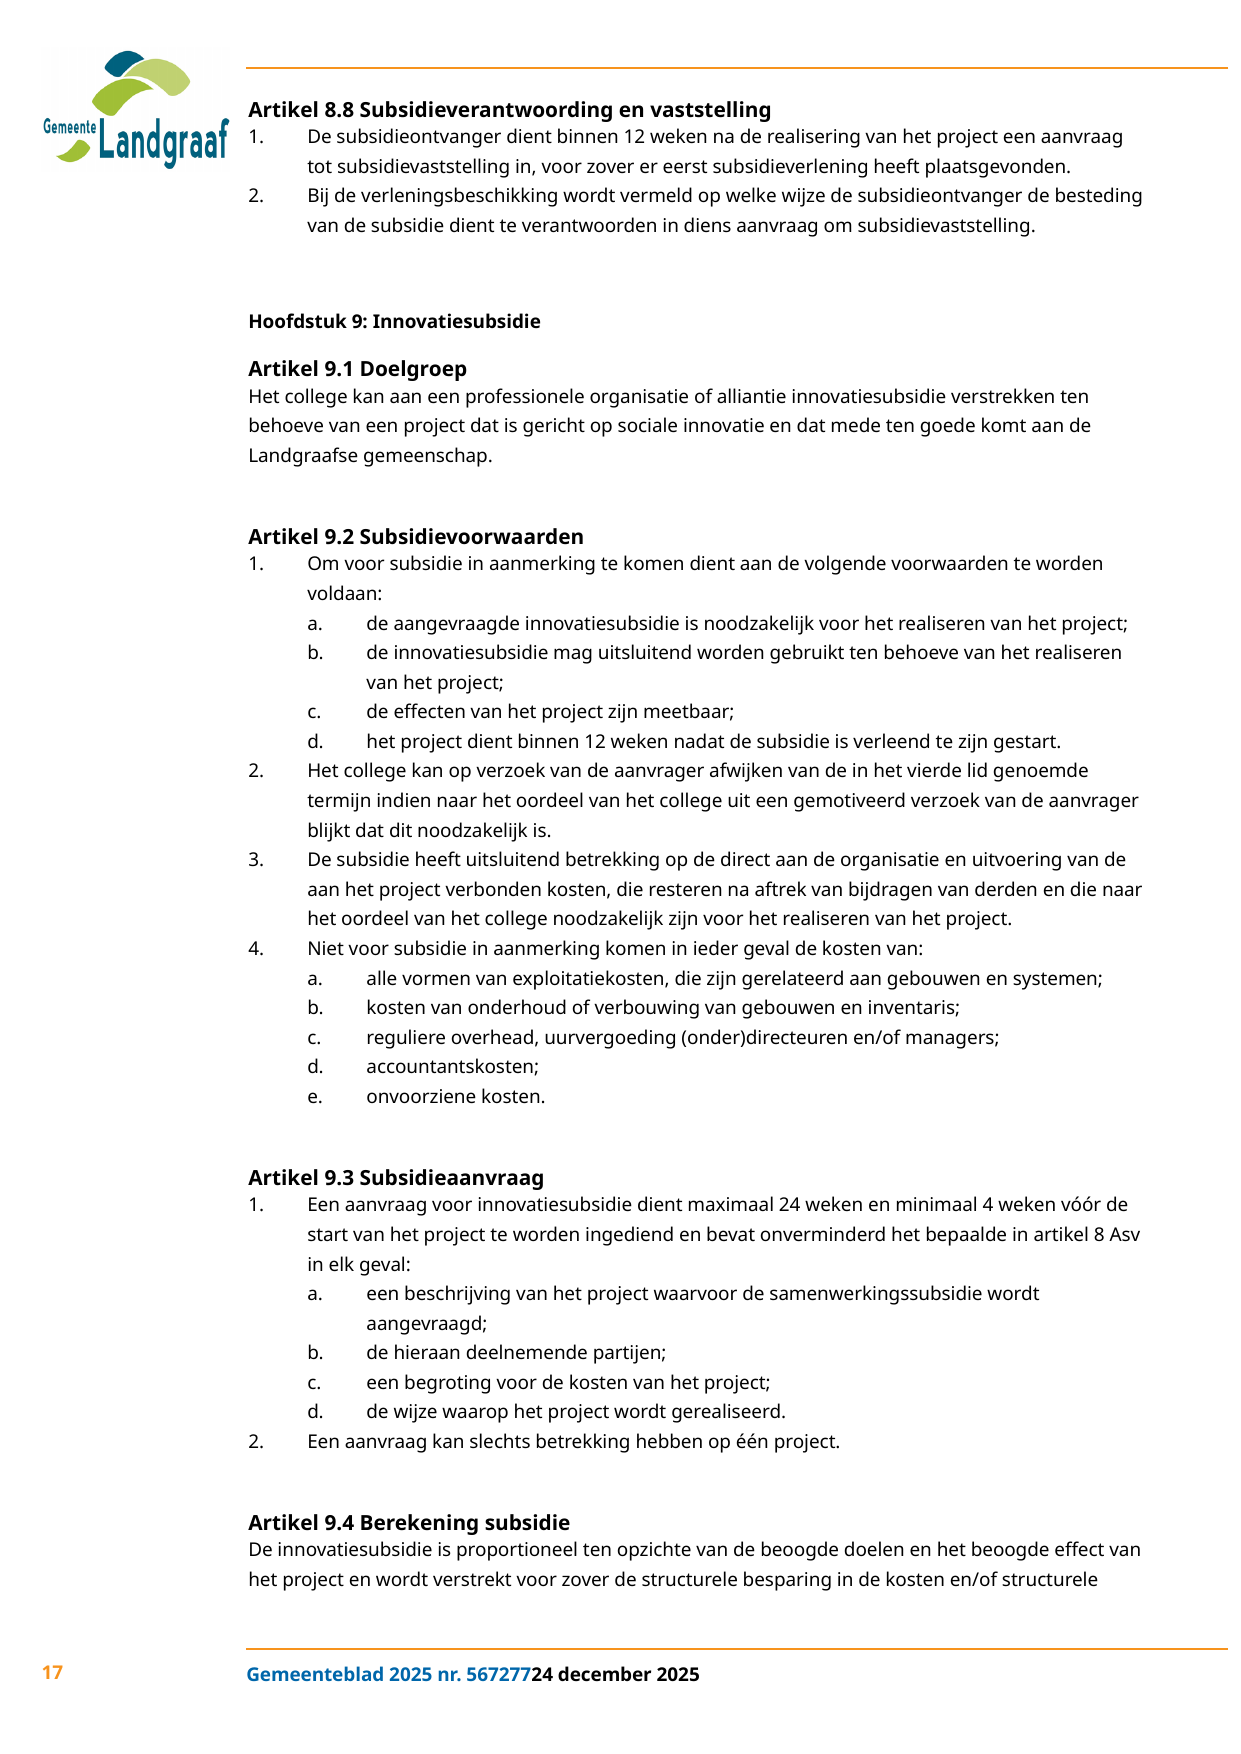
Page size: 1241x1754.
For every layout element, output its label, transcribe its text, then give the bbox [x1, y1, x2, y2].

list een begroting voor de kosten van het project; [307, 1369, 1152, 1395]
list Een aanvraag voor innovatiesubsidie dient maximaal 24 weken en minimaal 4 weken vóór de start van het project te worden ingediend en bevat onverminderd het bepaalde in artikel 8 Asv in elk geval: [248, 1192, 1152, 1276]
list alle vormen van exploitatiekosten, die zijn gerelateerd aan gebouwen en systemen; [307, 965, 1152, 991]
text Artikel 9.3 Subsidieaanvraag [248, 1163, 1152, 1192]
text De innovatiesubsidie is proportioneel ten opzichte van de beoogde doelen en het beoogde effect van het project en wordt verstrekt voor zover de structurele besparing in de kosten en/of structurele [248, 1537, 1152, 1592]
text Artikel 8.8 Subsidieverantwoording en vaststelling [248, 95, 1152, 123]
list de wijze waarop het project wordt gerealiseerd. [307, 1399, 1152, 1424]
list de aangevraagde innovatiesubsidie is noodzakelijk voor het realiseren van het project; [307, 610, 1152, 636]
list de innovatiesubsidie mag uitsluitend worden gebruikt ten behoeve van het realiseren van het project; [307, 639, 1152, 695]
list De subsidieontvanger dient binnen 12 weken na de realisering van het project een aanvraag tot subsidievaststelling in, voor zover er eerst subsidieverlening heeft plaatsgevonden. [248, 123, 1152, 178]
text Het college kan aan een professionele organisatie of alliantie innovatiesubsidie verstrekken ten behoeve van een project dat is gericht op sociale innovatie en dat mede ten goede komt aan de Landgraafse gemeenschap. [248, 383, 1152, 468]
list kosten van onderhoud of verbouwing van gebouwen en inventaris; [307, 994, 1152, 1020]
list het project dient binnen 12 weken nadat de subsidie is verleend te zijn gestart. [307, 728, 1152, 754]
list Niet voor subsidie in aanmerking komen in ieder geval de kosten van: [248, 935, 1152, 961]
text Artikel 9.4 Berekening subsidie [248, 1508, 1152, 1537]
list Een aanvraag kan slechts betrekking hebben op één project. [248, 1428, 1152, 1454]
list reguliere overhead, uurvergoeding (onder)directeuren en/of managers; [307, 1024, 1152, 1050]
list een beschrijving van het project waarvoor de samenwerkingssubsidie wordt aangevraagd; [307, 1280, 1152, 1336]
list de effecten van het project zijn meetbaar; [307, 698, 1152, 724]
list Om voor subsidie in aanmerking te komen dient aan de volgende voorwaarden te worden voldaan: [248, 551, 1152, 606]
text Artikel 9.2 Subsidievoorwaarden [248, 522, 1152, 551]
list de hieraan deelnemende partijen; [307, 1339, 1152, 1365]
text Hoofdstuk 9: Innovatiesubsidie [248, 308, 1152, 334]
list accountantskosten; [307, 1053, 1152, 1079]
list De subsidie heeft uitsluitend betrekking op de direct aan de organisatie en uitvoering van de aan het project verbonden kosten, die resteren na aftrek van bijdragen van derden en die naar het oordeel van het college noodzakelijk zijn voor het realiseren van het project. [248, 846, 1152, 931]
picture [41, 47, 231, 172]
list Het college kan op verzoek van de aanvrager afwijken van de in het vierde lid genoemde termijn indien naar het oordeel van het college uit een gemotiveerd verzoek van de aanvrager blijkt dat dit noodzakelijk is. [248, 758, 1152, 843]
list Bij de verleningsbeschikking wordt vermeld op welke wijze de subsidieontvanger de besteding van de subsidie dient te verantwoorden in diens aanvraag om subsidievaststelling. [248, 182, 1152, 238]
text Artikel 9.1 Doelgroep [248, 354, 1152, 383]
list onvoorziene kosten. [307, 1083, 1152, 1109]
